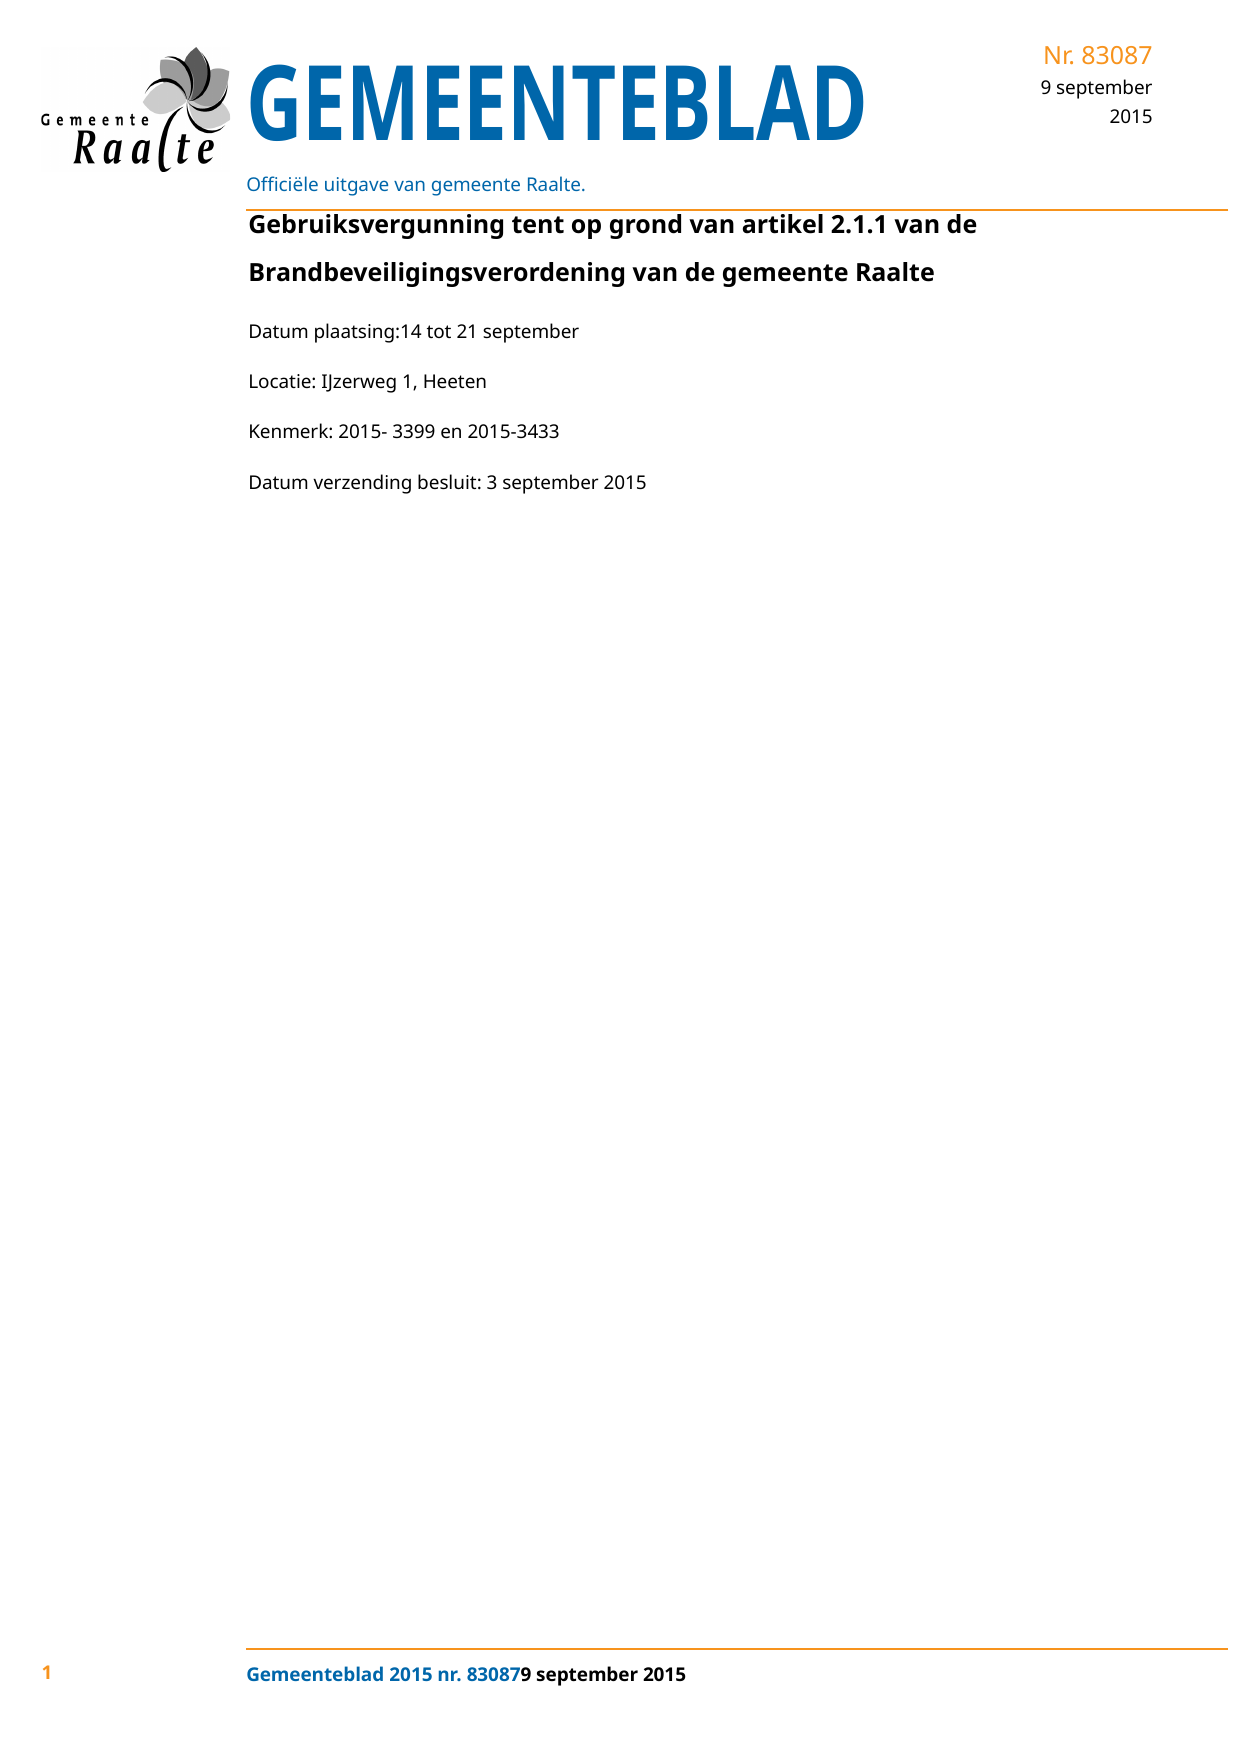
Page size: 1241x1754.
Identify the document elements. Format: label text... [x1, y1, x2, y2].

text Locatie: IJzerweg 1, Heeten [248, 368, 1152, 394]
text Gebruiksvergunning tent op grond van artikel 2.1.1 van de Brandbeveiligingsverordening van de gemeente Raalte [248, 211, 1152, 288]
picture [41, 47, 231, 172]
text Datum plaatsing:14 tot 21 september [248, 318, 1152, 344]
text Kenmerk: 2015- 3399 en 2015-3433 [248, 419, 1152, 444]
text Datum verzending besluit: 3 september 2015 [248, 469, 1152, 495]
